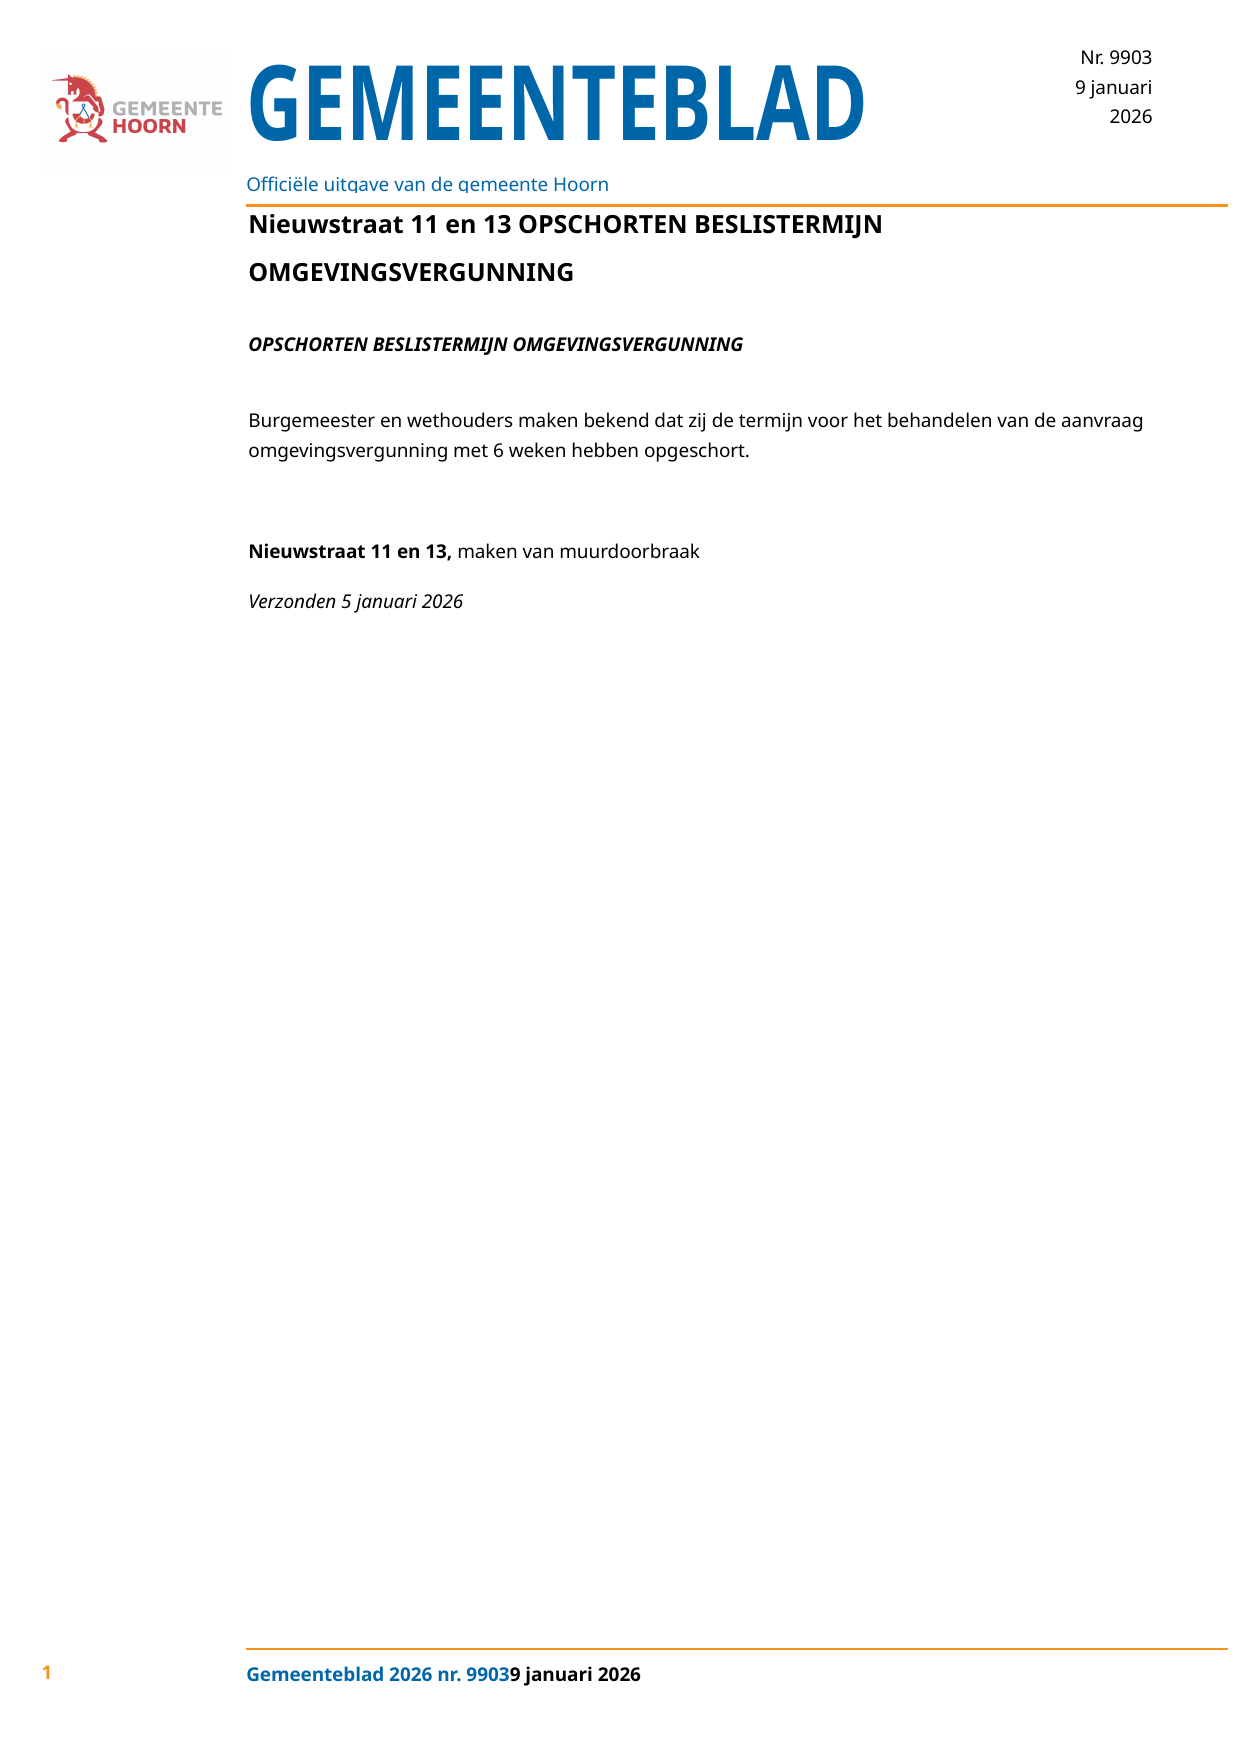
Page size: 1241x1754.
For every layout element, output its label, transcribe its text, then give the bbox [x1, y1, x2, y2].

text Verzonden 5 januari 2026 [248, 588, 1152, 614]
text Nieuwstraat 11 en 13, maken van muurdoorbraak [248, 538, 1152, 564]
picture [41, 47, 231, 172]
text Nieuwstraat 11 en 13 OPSCHORTEN BESLISTERMIJN OMGEVINGSVERGUNNING [248, 207, 1152, 288]
text OPSCHORTEN BESLISTERMIJN OMGEVINGSVERGUNNING [248, 331, 1152, 357]
text Burgemeester en wethouders maken bekend dat zij de termijn voor het behandelen van de aanvraag omgevingsvergunning met 6 weken hebben opgeschort. [248, 408, 1152, 463]
